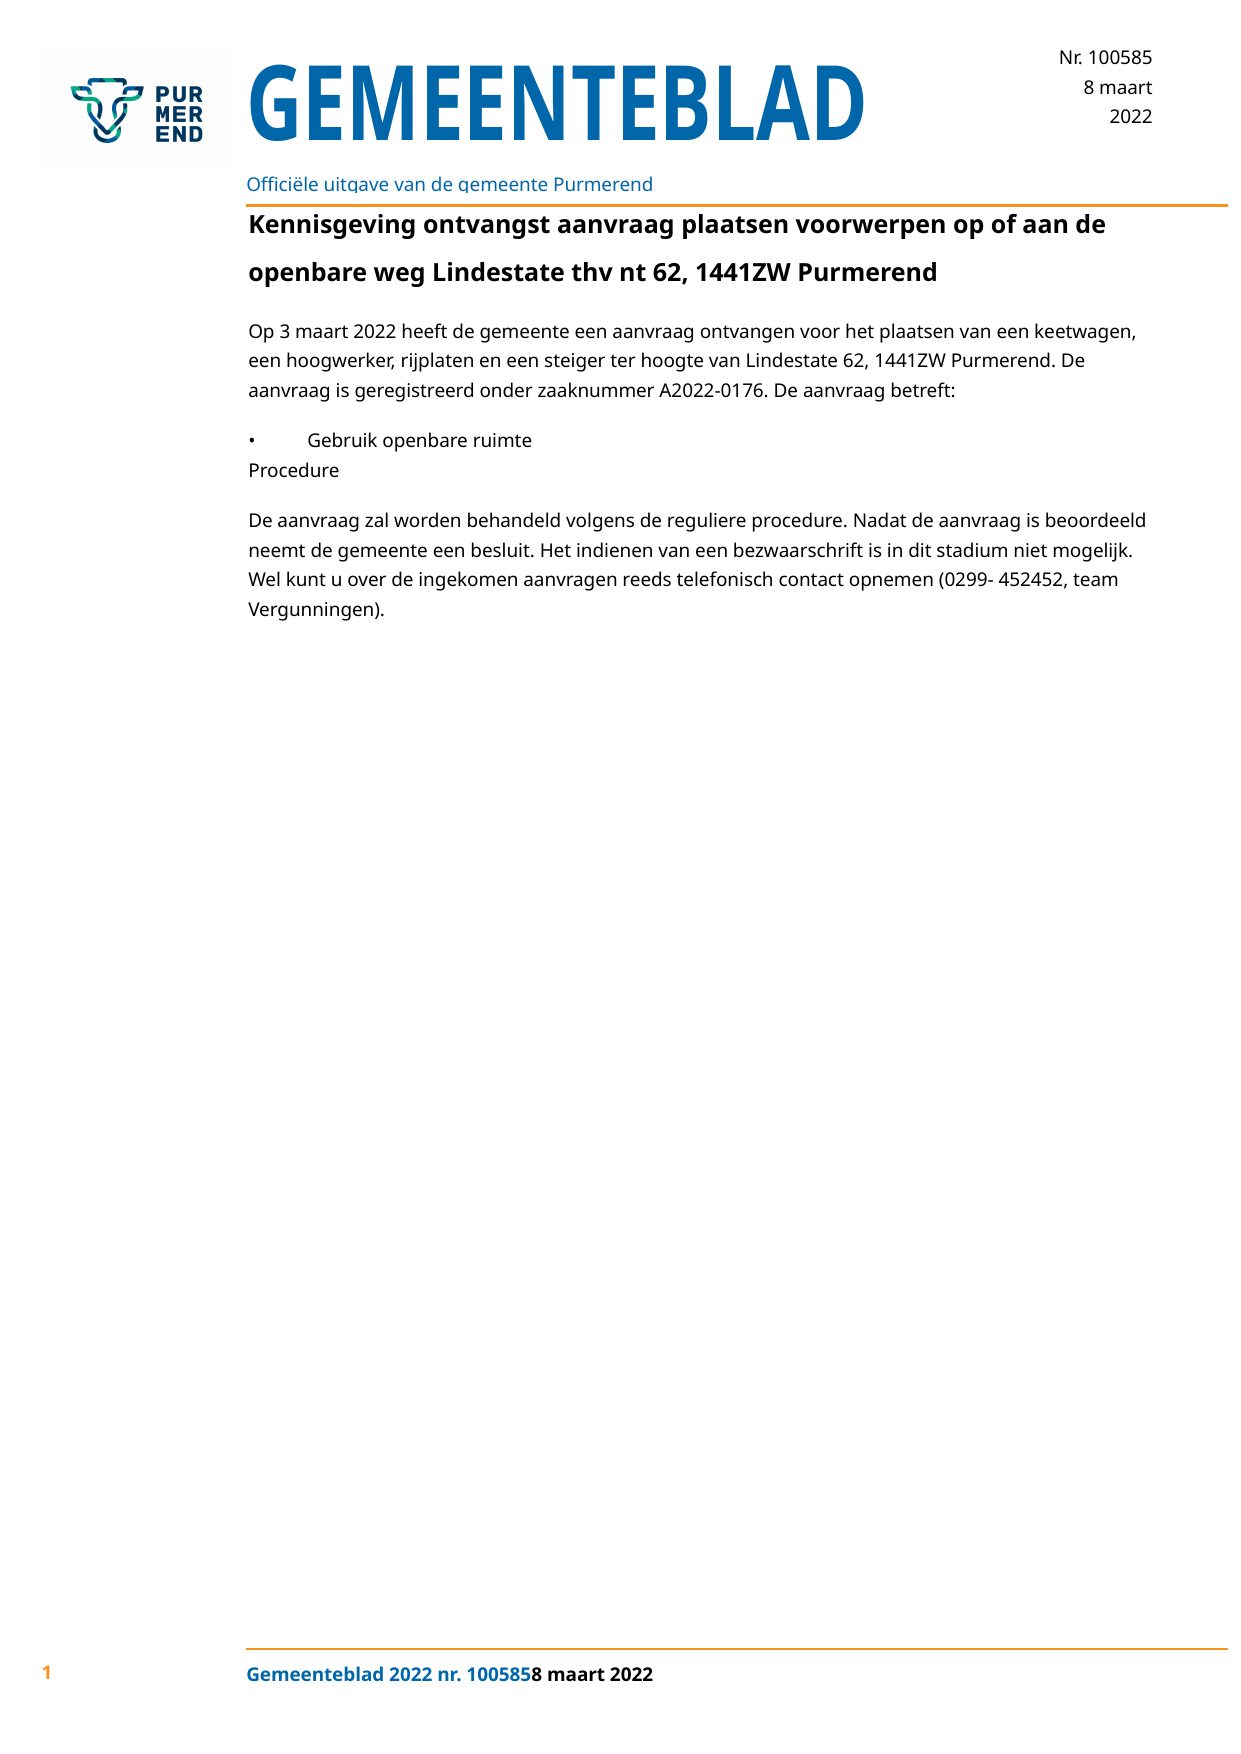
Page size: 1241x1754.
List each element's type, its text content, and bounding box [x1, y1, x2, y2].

text Op 3 maart 2022 heeft de gemeente een aanvraag ontvangen voor het plaatsen van een keetwagen, een hoogwerker, rijplaten en een steiger ter hoogte van Lindestate 62, 1441ZW Purmerend. De aanvraag is geregistreerd onder zaaknummer A2022-0176. De aanvraag betreft: [248, 318, 1152, 403]
list Gebruik openbare ruimte [248, 427, 1152, 453]
text Kennisgeving ontvangst aanvraag plaatsen voorwerpen op of aan de openbare weg Lindestate thv nt 62, 1441ZW Purmerend [248, 207, 1152, 288]
text De aanvraag zal worden behandeld volgens de reguliere procedure. Nadat de aanvraag is beoordeeld neemt de gemeente een besluit. Het indienen van een bezwaarschrift is in dit stadium niet mogelijk. Wel kunt u over de ingekomen aanvragen reeds telefonisch contact opnemen (0299- 452452, team Vergunningen). [248, 507, 1152, 622]
picture [41, 47, 231, 172]
text Procedure [248, 457, 1152, 483]
